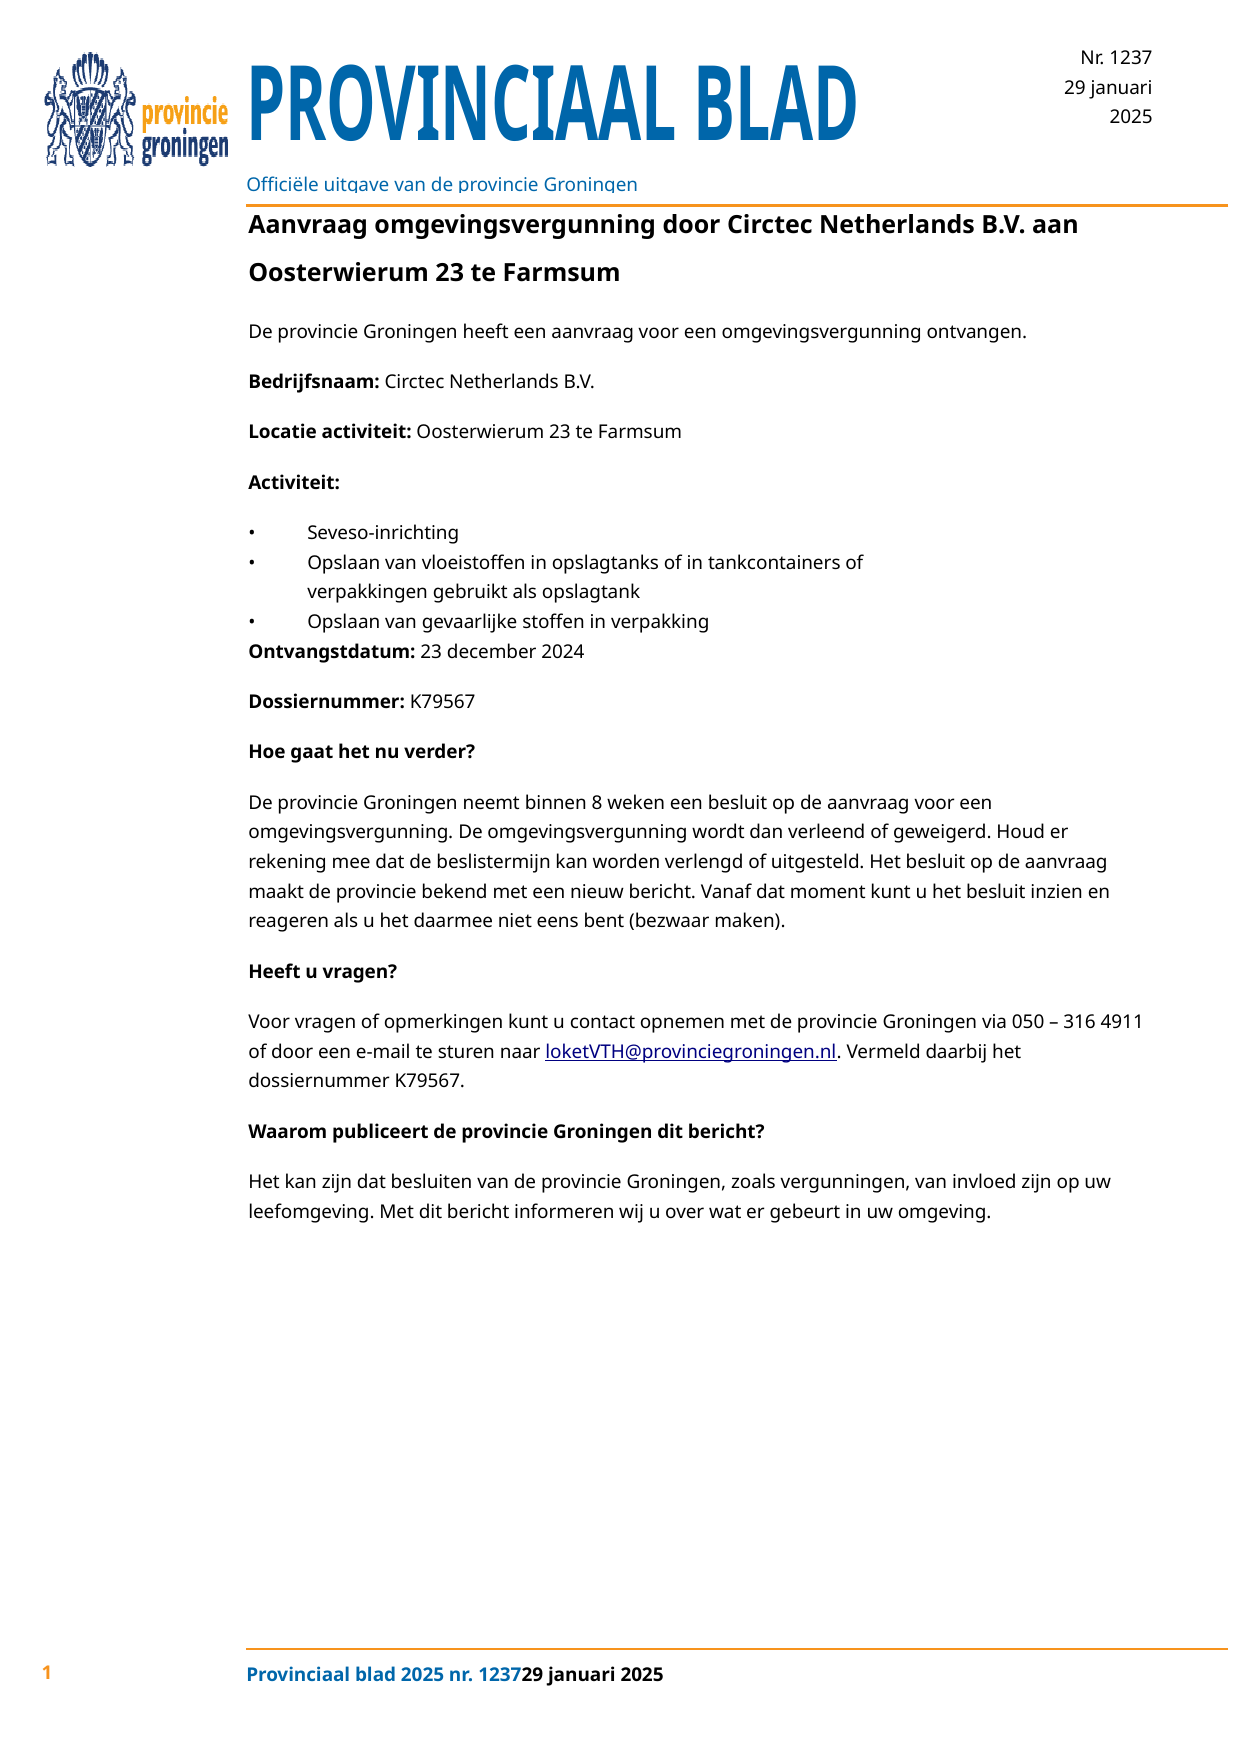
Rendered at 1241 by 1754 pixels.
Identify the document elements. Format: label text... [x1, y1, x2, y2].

text Waarom publiceert de provincie Groningen dit bericht? [248, 1118, 1152, 1144]
text Dossiernummer: K79567 [248, 688, 1152, 714]
text Voor vragen of opmerkingen kunt u contact opnemen met de provincie Groningen via 050 – 316 4911 of door een e-mail te sturen naar loketVTH@provinciegroningen.nl. Vermeld daarbij het dossiernummer K79567. [248, 1008, 1152, 1093]
text Het kan zijn dat besluiten van de provincie Groningen, zoals vergunningen, van invloed zijn op uw leefomgeving. Met dit bericht informeren wij u over wat er gebeurt in uw omgeving. [248, 1168, 1152, 1224]
text Aanvraag omgevingsvergunning door Circtec Netherlands B.V. aan Oosterwierum 23 te Farmsum [248, 207, 1152, 288]
list Opslaan van gevaarlijke stoffen in verpakking [248, 608, 1152, 634]
picture [41, 47, 231, 172]
list verpakkingen gebruikt als opslagtank [248, 579, 1152, 604]
text De provincie Groningen neemt binnen 8 weken een besluit op de aanvraag voor een omgevingsvergunning. De omgevingsvergunning wordt dan verleend of geweigerd. Houd er rekening mee dat de beslistermijn kan worden verlengd of uitgesteld. Het besluit op de aanvraag maakt de provincie bekend met een nieuw bericht. Vanaf dat moment kunt u het besluit inzien en reageren als u het daarmee niet eens bent (bezwaar maken). [248, 789, 1152, 933]
text Bedrijfsnaam: Circtec Netherlands B.V. [248, 368, 1152, 394]
list Opslaan van vloeistoffen in opslagtanks of in tankcontainers of [248, 549, 1152, 575]
text Hoe gaat het nu verder? [248, 739, 1152, 764]
text Ontvangstdatum: 23 december 2024 [248, 638, 1152, 664]
text Activiteit: [248, 469, 1152, 495]
text Heeft u vragen? [248, 958, 1152, 984]
list Seveso-inrichting [248, 519, 1152, 545]
text Locatie activiteit: Oosterwierum 23 te Farmsum [248, 419, 1152, 444]
text De provincie Groningen heeft een aanvraag voor een omgevingsvergunning ontvangen. [248, 318, 1152, 344]
